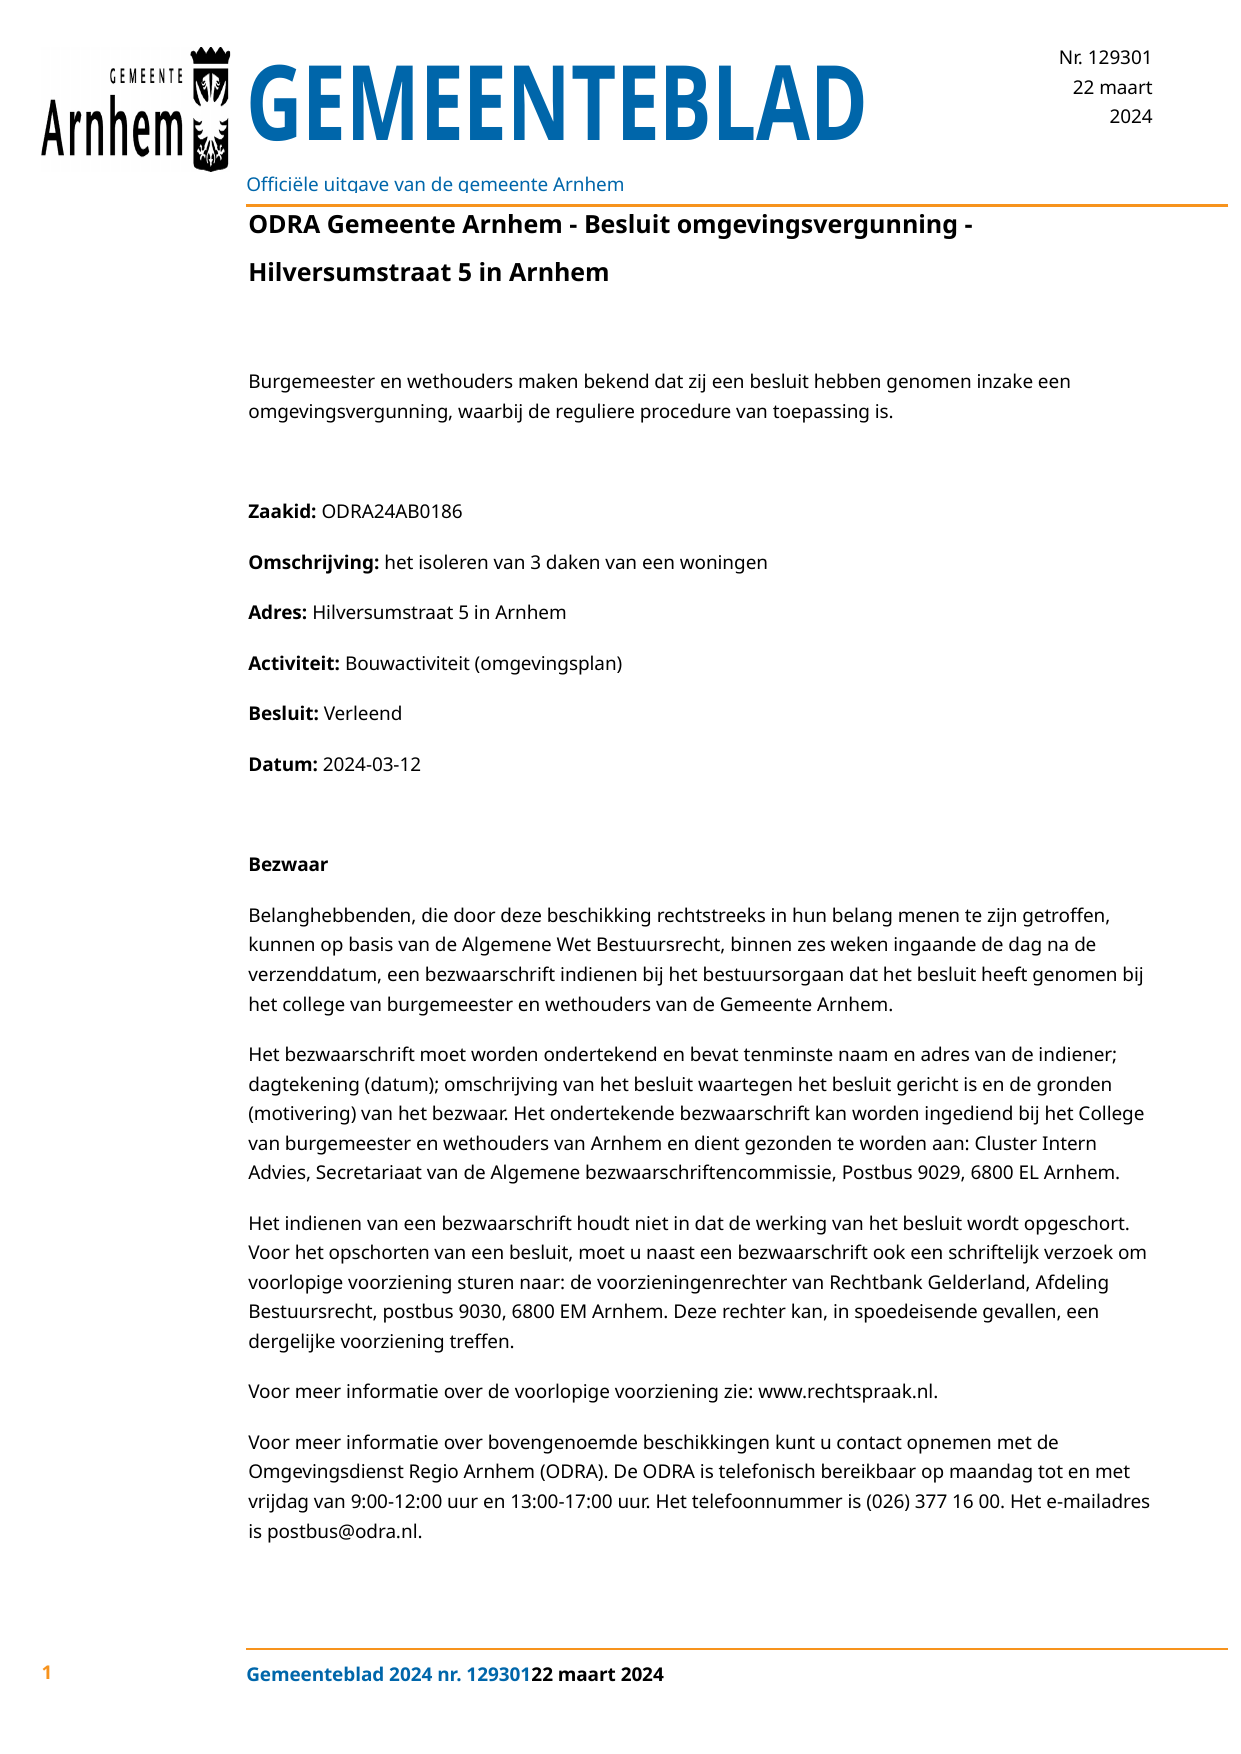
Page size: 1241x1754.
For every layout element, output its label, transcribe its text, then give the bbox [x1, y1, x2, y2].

text Voor meer informatie over de voorlopige voorziening zie: www.rechtspraak.nl. [248, 1379, 1152, 1404]
text Activiteit: Bouwactiviteit (omgevingsplan) [248, 650, 1152, 676]
text Besluit: Verleend [248, 700, 1152, 726]
text Belanghebbenden, die door deze beschikking rechtstreeks in hun belang menen te zijn getroffen, kunnen op basis van de Algemene Wet Bestuursrecht, binnen zes weken ingaande de dag na de verzenddatum, een bezwaarschrift indienen bij het bestuursorgaan dat het besluit heeft genomen bij het college van burgemeester en wethouders van de Gemeente Arnhem. [248, 902, 1152, 1017]
text Adres: Hilversumstraat 5 in Arnhem [248, 599, 1152, 625]
text Bezwaar [248, 852, 1152, 877]
text Burgemeester en wethouders maken bekend dat zij een besluit hebben genomen inzake een omgevingsvergunning, waarbij de reguliere procedure van toepassing is. [248, 368, 1152, 424]
text Zaakid: ODRA24AB0186 [248, 499, 1152, 524]
text ODRA Gemeente Arnhem - Besluit omgevingsvergunning - Hilversumstraat 5 in Arnhem [248, 207, 1152, 288]
text Voor meer informatie over bovengenoemde beschikkingen kunt u contact opnemen met de Omgevingsdienst Regio Arnhem (ODRA). De ODRA is telefonisch bereikbaar op maandag tot en met vrijdag van 9:00-12:00 uur en 13:00-17:00 uur. Het telefoonnummer is (026) 377 16 00. Het e-mailadres is postbus@odra.nl. [248, 1429, 1152, 1544]
text Omschrijving: het isoleren van 3 daken van een woningen [248, 549, 1152, 575]
text Het indienen van een bezwaarschrift houdt niet in dat de werking van het besluit wordt opgeschort. Voor het opschorten van een besluit, moet u naast een bezwaarschrift ook een schriftelijk verzoek om voorlopige voorziening sturen naar: de voorzieningenrechter van Rechtbank Gelderland, Afdeling Bestuursrecht, postbus 9030, 6800 EM Arnhem. Deze rechter kan, in spoedeisende gevallen, een dergelijke voorziening treffen. [248, 1210, 1152, 1354]
picture [41, 47, 231, 172]
text Datum: 2024-03-12 [248, 751, 1152, 777]
text Het bezwaarschrift moet worden ondertekend en bevat tenminste naam en adres van de indiener; dagtekening (datum); omschrijving van het besluit waartegen het besluit gericht is en de gronden (motivering) van het bezwaar. Het ondertekende bezwaarschrift kan worden ingediend bij het College van burgemeester en wethouders van Arnhem en dient gezonden te worden aan: Cluster Intern Advies, Secretariaat van de Algemene bezwaarschriftencommissie, Postbus 9029, 6800 EL Arnhem. [248, 1041, 1152, 1185]
